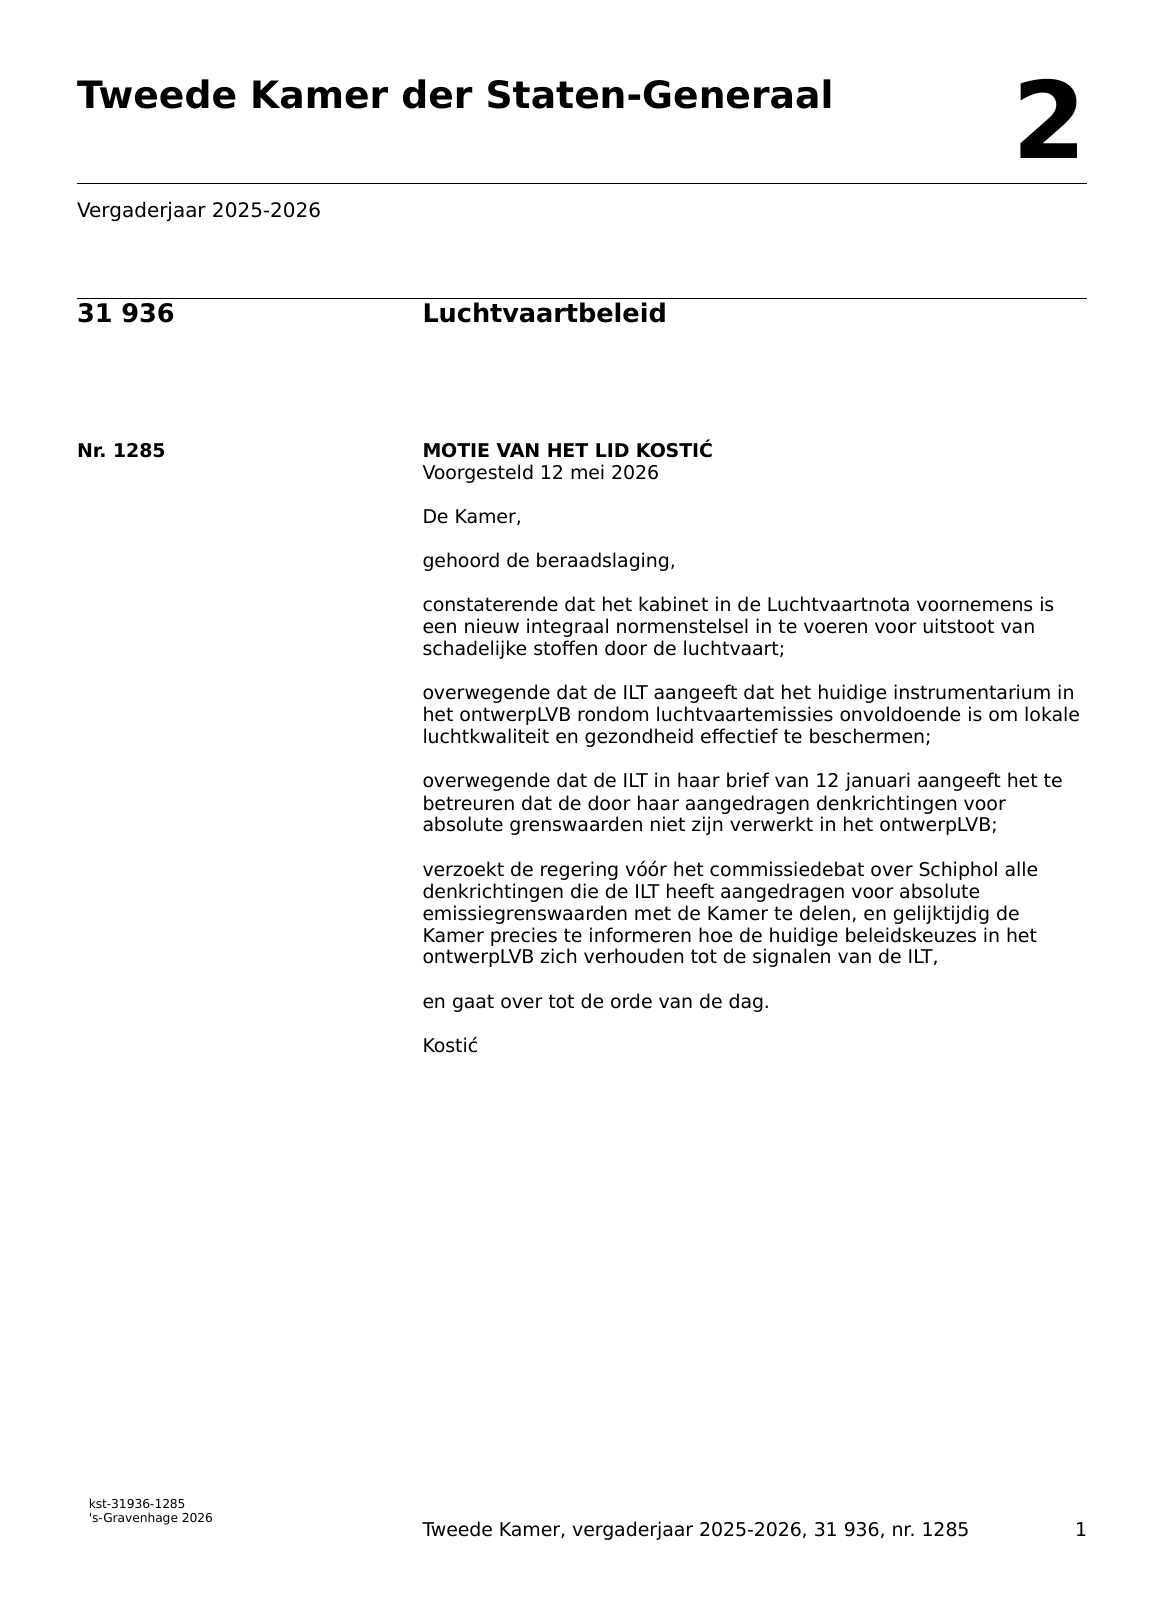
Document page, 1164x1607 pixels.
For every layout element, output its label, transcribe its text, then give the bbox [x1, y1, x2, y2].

text en gaat over tot de orde van de dag. [422, 991, 1087, 1013]
table_header 2 [886, 59, 1087, 183]
subtitle 31 936 Luchtvaartbeleid [77, 299, 1087, 329]
text constaterende dat het kabinet in de Luchtvaartnota voornemens is een nieuw integraal normenstelsel in te voeren voor uitstoot van schadelijke stoffen door de luchtvaart; [422, 594, 1087, 660]
text gehoord de beraadslaging, [422, 550, 1087, 572]
text overwegende dat de ILT aangeeft dat het huidige instrumentarium in het ontwerpLVB rondom luchtvaartemissies onvoldoende is om lokale luchtkwaliteit en gezondheid effectief te beschermen; [422, 682, 1087, 748]
subtitle Nr. 1285 MOTIE VAN HET LID KOSTIĆ [77, 440, 1087, 462]
text 's-Gravenhage 2026 [88, 1511, 323, 1525]
text Kostić [422, 1035, 1087, 1057]
text Voorgesteld 12 mei 2026 [422, 462, 1087, 484]
text kst-31936-1285 [88, 1497, 323, 1511]
table_header Tweede Kamer der Staten-Generaal [77, 59, 886, 183]
table_cell Vergaderjaar 2025-2026 [77, 184, 1087, 298]
text verzoekt de regering vóór het commissiedebat over Schiphol alle denkrichtingen die de ILT heeft aangedragen voor absolute emissiegrenswaarden met de Kamer te delen, en gelijktijdig de Kamer precies te informeren hoe de huidige beleidskeuzes in het ontwerpLVB zich verhouden tot de signalen van de ILT, [422, 858, 1087, 968]
text De Kamer, [422, 506, 1087, 528]
text overwegende dat de ILT in haar brief van 12 januari aangeeft het te betreuren dat de door haar aangedragen denkrichtingen voor absolute grenswaarden niet zijn verwerkt in het ontwerpLVB; [422, 770, 1087, 836]
